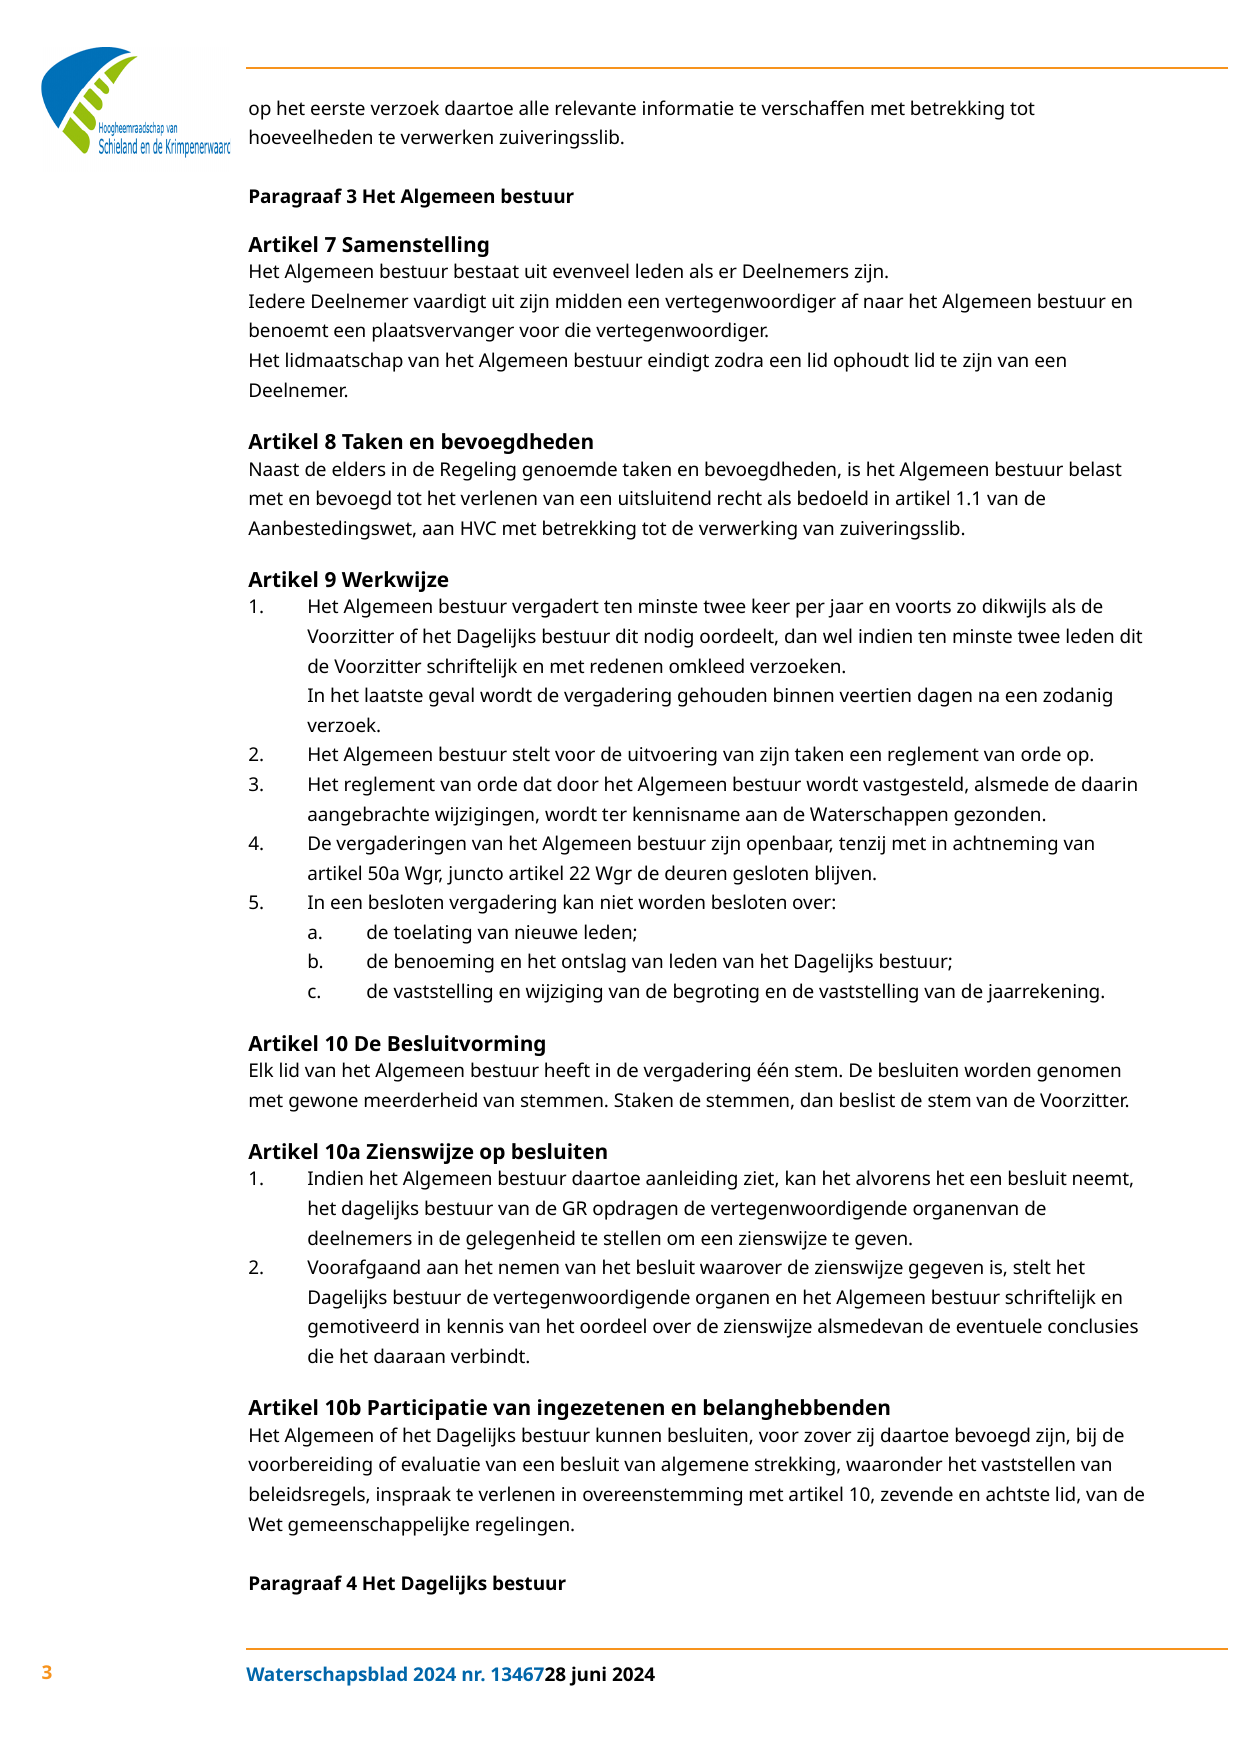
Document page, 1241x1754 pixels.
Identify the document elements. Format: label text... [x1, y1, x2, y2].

list Voorafgaand aan het nemen van het besluit waarover de zienswijze gegeven is, stelt het Dagelijks bestuur de vertegenwoordigende organen en het Algemeen bestuur schriftelijk en gemotiveerd in kennis van het oordeel over de zienswijze alsmedevan de eventuele conclusies die het daaraan verbindt. [248, 1254, 1152, 1369]
text Artikel 9 Werkwijze [248, 565, 1152, 594]
text Naast de elders in de Regeling genoemde taken en bevoegdheden, is het Algemeen bestuur belast met en bevoegd tot het verlenen van een uitsluitend recht als bedoeld in artikel 1.1 van de Aanbestedingswet, aan HVC met betrekking tot de verwerking van zuiveringsslib. [248, 456, 1152, 541]
text Artikel 10b Participatie van ingezetenen en belanghebbenden [248, 1393, 1152, 1422]
text Paragraaf 4 Het Dagelijks bestuur [248, 1570, 1152, 1596]
picture [41, 47, 231, 172]
text Het Algemeen bestuur bestaat uit evenveel leden als er Deelnemers zijn. [248, 258, 1152, 284]
text Iedere Deelnemer vaardigt uit zijn midden een vertegenwoordiger af naar het Algemeen bestuur en benoemt een plaatsvervanger voor die vertegenwoordiger. [248, 288, 1152, 343]
list Het Algemeen bestuur vergadert ten minste twee keer per jaar en voorts zo dikwijls als de Voorzitter of het Dagelijks bestuur dit nodig oordeelt, dan wel indien ten minste twee leden dit de Voorzitter schriftelijk en met redenen omkleed verzoeken. [248, 594, 1152, 679]
list Indien het Algemeen bestuur daartoe aanleiding ziet, kan het alvorens het een besluit neemt, het dagelijks bestuur van de GR opdragen de vertegenwoordigende organenvan de deelnemers in de gelegenheid te stellen om een zienswijze te geven. [248, 1166, 1152, 1251]
text Artikel 10a Zienswijze op besluiten [248, 1137, 1152, 1166]
text Artikel 8 Taken en bevoegdheden [248, 427, 1152, 456]
text Paragraaf 3 Het Algemeen bestuur [248, 183, 1152, 209]
text Artikel 10 De Besluitvorming [248, 1029, 1152, 1057]
text Artikel 7 Samenstelling [248, 230, 1152, 258]
list In het laatste geval wordt de vergadering gehouden binnen veertien dagen na een zodanig verzoek. [248, 682, 1152, 738]
text Het Algemeen of het Dagelijks bestuur kunnen besluiten, voor zover zij daartoe bevoegd zijn, bij de voorbereiding of evaluatie van een besluit van algemene strekking, waaronder het vaststellen van beleidsregels, inspraak te verlenen in overeenstemming met artikel 10, zevende en achtste lid, van de Wet gemeenschappelijke regelingen. [248, 1422, 1152, 1536]
list Het Algemeen bestuur stelt voor de uitvoering van zijn taken een reglement van orde op. [248, 742, 1152, 767]
list de vaststelling en wijziging van de begroting en de vaststelling van de jaarrekening. [307, 978, 1152, 1004]
list De vergaderingen van het Algemeen bestuur zijn openbaar, tenzij met in achtneming van artikel 50a Wgr, juncto artikel 22 Wgr de deuren gesloten blijven. [248, 830, 1152, 886]
list In een besloten vergadering kan niet worden besloten over: [248, 889, 1152, 915]
text op het eerste verzoek daartoe alle relevante informatie te verschaffen met betrekking tot hoeveelheden te verwerken zuiveringsslib. [248, 95, 1152, 150]
text Elk lid van het Algemeen bestuur heeft in de vergadering één stem. De besluiten worden genomen met gewone meerderheid van stemmen. Staken de stemmen, dan beslist de stem van de Voorzitter. [248, 1057, 1152, 1112]
text Het lidmaatschap van het Algemeen bestuur eindigt zodra een lid ophoudt lid te zijn van een Deelnemer. [248, 347, 1152, 403]
list de toelating van nieuwe leden; [307, 919, 1152, 945]
list Het reglement van orde dat door het Algemeen bestuur wordt vastgesteld, alsmede de daarin aangebrachte wijzigingen, wordt ter kennisname aan de Waterschappen gezonden. [248, 771, 1152, 827]
list de benoeming en het ontslag van leden van het Dagelijks bestuur; [307, 949, 1152, 974]
